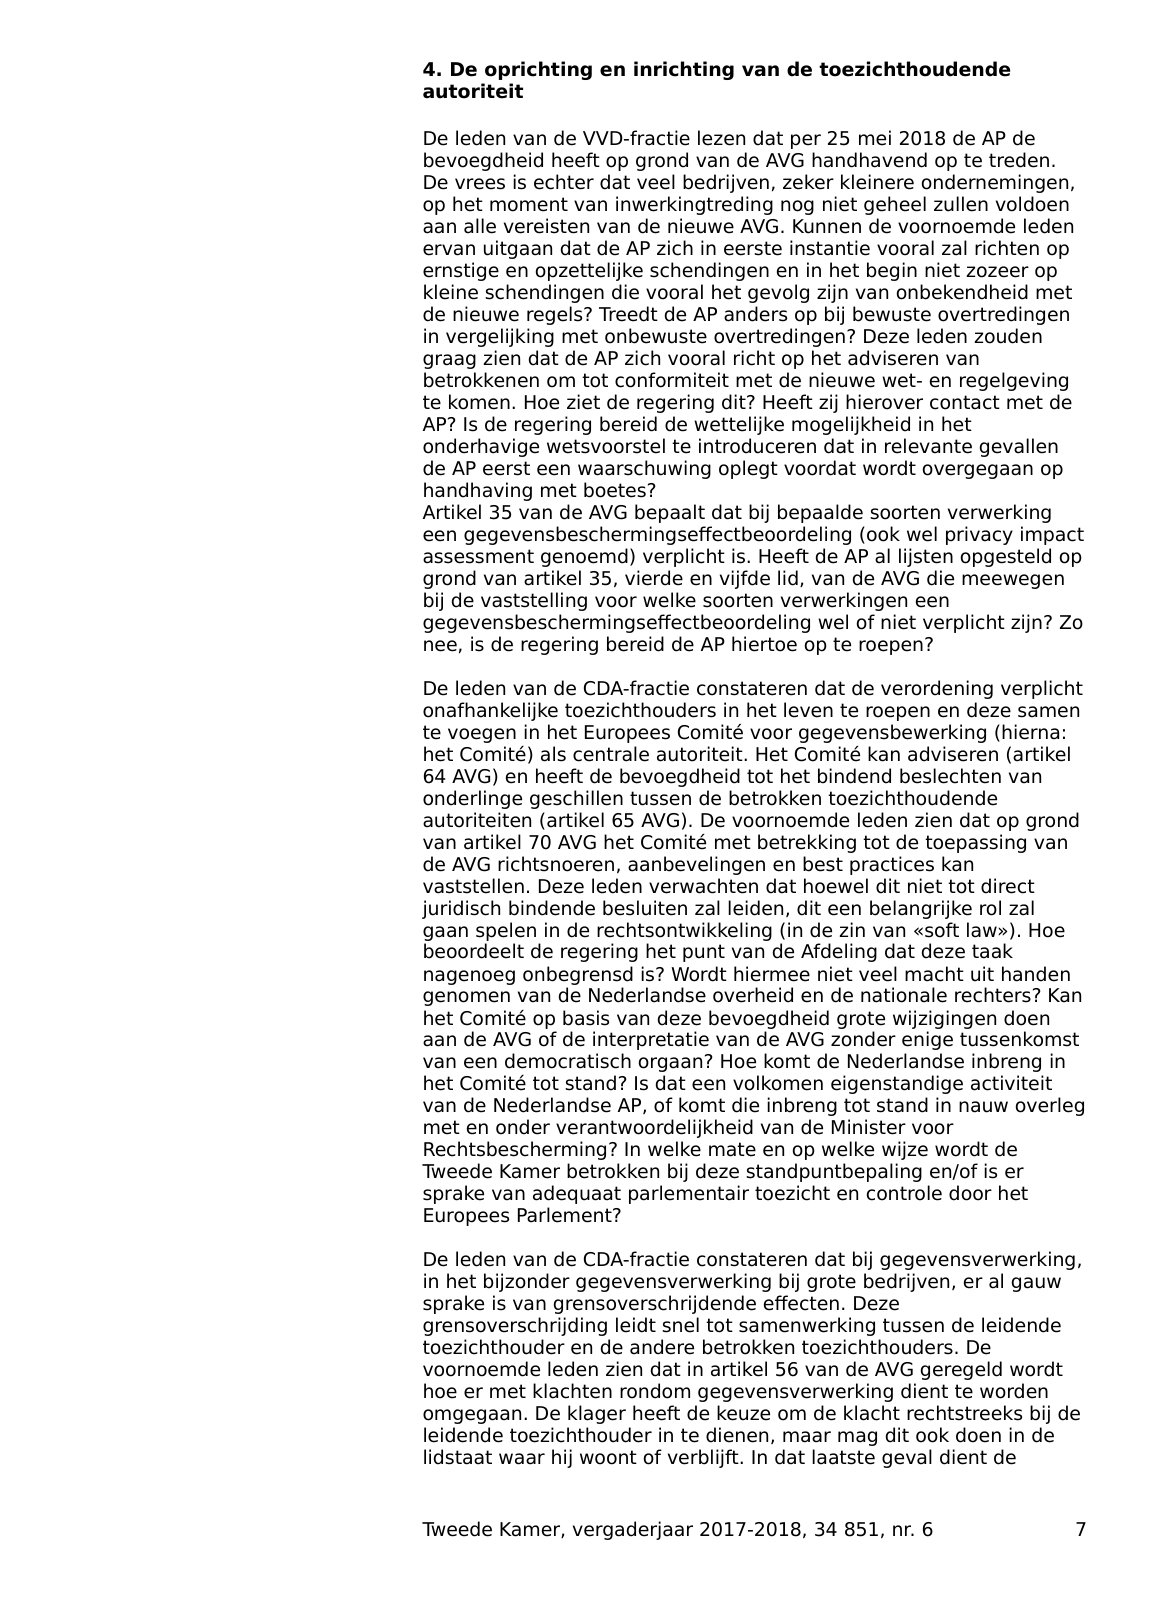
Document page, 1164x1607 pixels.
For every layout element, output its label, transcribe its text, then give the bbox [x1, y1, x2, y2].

text De leden van de CDA-fractie constateren dat bij gegevensverwerking, in het bijzonder gegevensverwerking bij grote bedrijven, er al gauw sprake is van grensoverschrijdende effecten. Deze grensoverschrijding leidt snel tot samenwerking tussen de leidende toezichthouder en de andere betrokken toezichthouders. De voornoemde leden zien dat in artikel 56 van de AVG geregeld wordt hoe er met klachten rondom gegevensverwerking dient te worden omgegaan. De klager heeft de keuze om de klacht rechtstreeks bij de leidende toezichthouder in te dienen, maar mag dit ook doen in de lidstaat waar hij woont of verblijft. In dat laatste geval dient de [422, 1249, 1087, 1469]
text De leden van de VVD-fractie lezen dat per 25 mei 2018 de AP de bevoegdheid heeft op grond van de AVG handhavend op te treden. De vrees is echter dat veel bedrijven, zeker kleinere ondernemingen, op het moment van inwerkingtreding nog niet geheel zullen voldoen aan alle vereisten van de nieuwe AVG. Kunnen de voornoemde leden ervan uitgaan dat de AP zich in eerste instantie vooral zal richten op ernstige en opzettelijke schendingen en in het begin niet zozeer op kleine schendingen die vooral het gevolg zijn van onbekendheid met de nieuwe regels? Treedt de AP anders op bij bewuste overtredingen in vergelijking met onbewuste overtredingen? Deze leden zouden graag zien dat de AP zich vooral richt op het adviseren van betrokkenen om tot conformiteit met de nieuwe wet- en regelgeving te komen. Hoe ziet de regering dit? Heeft zij hierover contact met de AP? Is de regering bereid de wettelijke mogelijkheid in het onderhavige wetsvoorstel te introduceren dat in relevante gevallen de AP eerst een waarschuwing oplegt voordat wordt overgegaan op handhaving met boetes? [422, 128, 1087, 502]
subtitle 4. De oprichting en inrichting van de toezichthoudende autoriteit [422, 59, 1087, 103]
text De leden van de CDA-fractie constateren dat de verordening verplicht onafhankelijke toezichthouders in het leven te roepen en deze samen te voegen in het Europees Comité voor gegevensbewerking (hierna: het Comité) als centrale autoriteit. Het Comité kan adviseren (artikel 64 AVG) en heeft de bevoegdheid tot het bindend beslechten van onderlinge geschillen tussen de betrokken toezichthoudende autoriteiten (artikel 65 AVG). De voornoemde leden zien dat op grond van artikel 70 AVG het Comité met betrekking tot de toepassing van de AVG richtsnoeren, aanbevelingen en best practices kan vaststellen. Deze leden verwachten dat hoewel dit niet tot direct juridisch bindende besluiten zal leiden, dit een belangrijke rol zal gaan spelen in de rechtsontwikkeling (in de zin van «soft law»). Hoe beoordeelt de regering het punt van de Afdeling dat deze taak nagenoeg onbegrensd is? Wordt hiermee niet veel macht uit handen genomen van de Nederlandse overheid en de nationale rechters? Kan het Comité op basis van deze bevoegdheid grote wijzigingen doen aan de AVG of de interpretatie van de AVG zonder enige tussenkomst van een democratisch orgaan? Hoe komt de Nederlandse inbreng in het Comité tot stand? Is dat een volkomen eigenstandige activiteit van de Nederlandse AP, of komt die inbreng tot stand in nauw overleg met en onder verantwoordelijkheid van de Minister voor Rechtsbescherming? In welke mate en op welke wijze wordt de Tweede Kamer betrokken bij deze standpuntbepaling en/of is er sprake van adequaat parlementair toezicht en controle door het Europees Parlement? [422, 678, 1087, 1227]
text Artikel 35 van de AVG bepaalt dat bij bepaalde soorten verwerking een gegevensbeschermingseffectbeoordeling (ook wel privacy impact assessment genoemd) verplicht is. Heeft de AP al lijsten opgesteld op grond van artikel 35, vierde en vijfde lid, van de AVG die meewegen bij de vaststelling voor welke soorten verwerkingen een gegevensbeschermingseffectbeoordeling wel of niet verplicht zijn? Zo nee, is de regering bereid de AP hiertoe op te roepen? [422, 502, 1087, 656]
